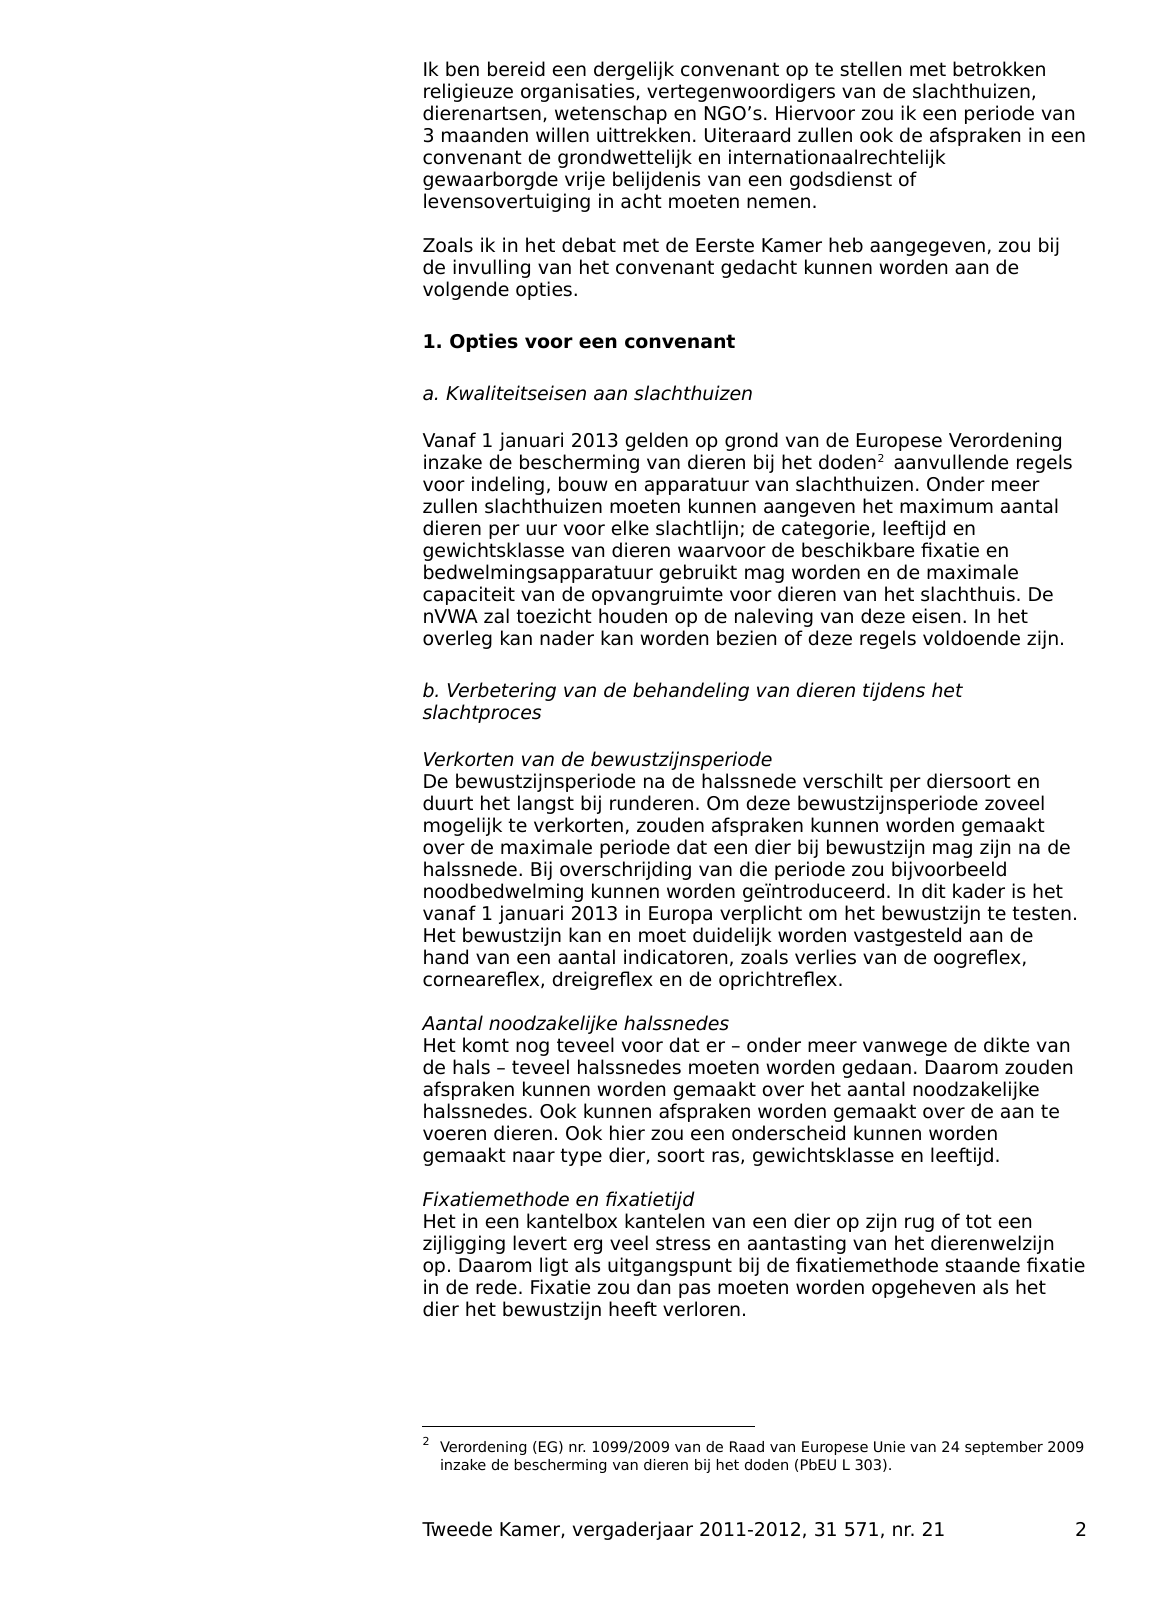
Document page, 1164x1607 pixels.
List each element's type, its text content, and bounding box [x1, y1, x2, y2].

subtitle b. Verbetering van de behandeling van dieren tijdens het slachtproces [422, 680, 1087, 724]
subtitle Fixatiemethode en fixatietijd [422, 1189, 1087, 1211]
text Ik ben bereid een dergelijk convenant op te stellen met betrokken religieuze organisaties, vertegenwoordigers van de slachthuizen, dierenartsen, wetenschap en NGO’s. Hiervoor zou ik een periode van 3 maanden willen uittrekken. Uiteraard zullen ook de afspraken in een convenant de grondwettelijk en internationaalrechtelijk gewaarborgde vrije belijdenis van een godsdienst of levensovertuiging in acht moeten nemen. [422, 59, 1087, 213]
subtitle a. Kwaliteitseisen aan slachthuizen [422, 383, 1087, 405]
subtitle 1. Opties voor een convenant [422, 331, 1087, 353]
subtitle Aantal noodzakelijke halssnedes [422, 1013, 1087, 1035]
text De bewustzijnsperiode na de halssnede verschilt per diersoort en duurt het langst bij runderen. Om deze bewustzijnsperiode zoveel mogelijk te verkorten, zouden afspraken kunnen worden gemaakt over de maximale periode dat een dier bij bewustzijn mag zijn na de halssnede. Bij overschrijding van die periode zou bijvoorbeeld noodbedwelming kunnen worden geïntroduceerd. In dit kader is het vanaf 1 januari 2013 in Europa verplicht om het bewustzijn te testen. Het bewustzijn kan en moet duidelijk worden vastgesteld aan de hand van een aantal indicatoren, zoals verlies van de oogreflex, corneareflex, dreigreflex en de oprichtreflex. [422, 771, 1087, 991]
text Het in een kantelbox kantelen van een dier op zijn rug of tot een zijligging levert erg veel stress en aantasting van het dierenwelzijn op. Daarom ligt als uitgangspunt bij de fixatiemethode staande fixatie in de rede. Fixatie zou dan pas moeten worden opgeheven als het dier het bewustzijn heeft verloren. [422, 1211, 1087, 1321]
text Verordening (EG) nr. 1099/2009 van de Raad van Europese Unie van 24 september 2009 inzake de bescherming van dieren bij het doden (PbEU L 303). [422, 1435, 1087, 1474]
text Het komt nog teveel voor dat er – onder meer vanwege de dikte van de hals – teveel halssnedes moeten worden gedaan. Daarom zouden afspraken kunnen worden gemaakt over het aantal noodzakelijke halssnedes. Ook kunnen afspraken worden gemaakt over de aan te voeren dieren. Ook hier zou een onderscheid kunnen worden gemaakt naar type dier, soort ras, gewichtsklasse en leeftijd. [422, 1035, 1087, 1167]
subtitle Verkorten van de bewustzijnsperiode [422, 749, 1087, 771]
text Vanaf 1 januari 2013 gelden op grond van de Europese Verordening inzake de bescherming van dieren bij het doden aanvullende regels voor indeling, bouw en apparatuur van slachthuizen. Onder meer zullen slachthuizen moeten kunnen aangeven het maximum aantal dieren per uur voor elke slachtlijn; de categorie, leeftijd en gewichtsklasse van dieren waarvoor de beschikbare fixatie en bedwelmingsapparatuur gebruikt mag worden en de maximale capaciteit van de opvangruimte voor dieren van het slachthuis. De nVWA zal toezicht houden op de naleving van deze eisen. In het overleg kan nader kan worden bezien of deze regels voldoende zijn. [422, 430, 1087, 650]
text Zoals ik in het debat met de Eerste Kamer heb aangegeven, zou bij de invulling van het convenant gedacht kunnen worden aan de volgende opties. [422, 235, 1087, 301]
